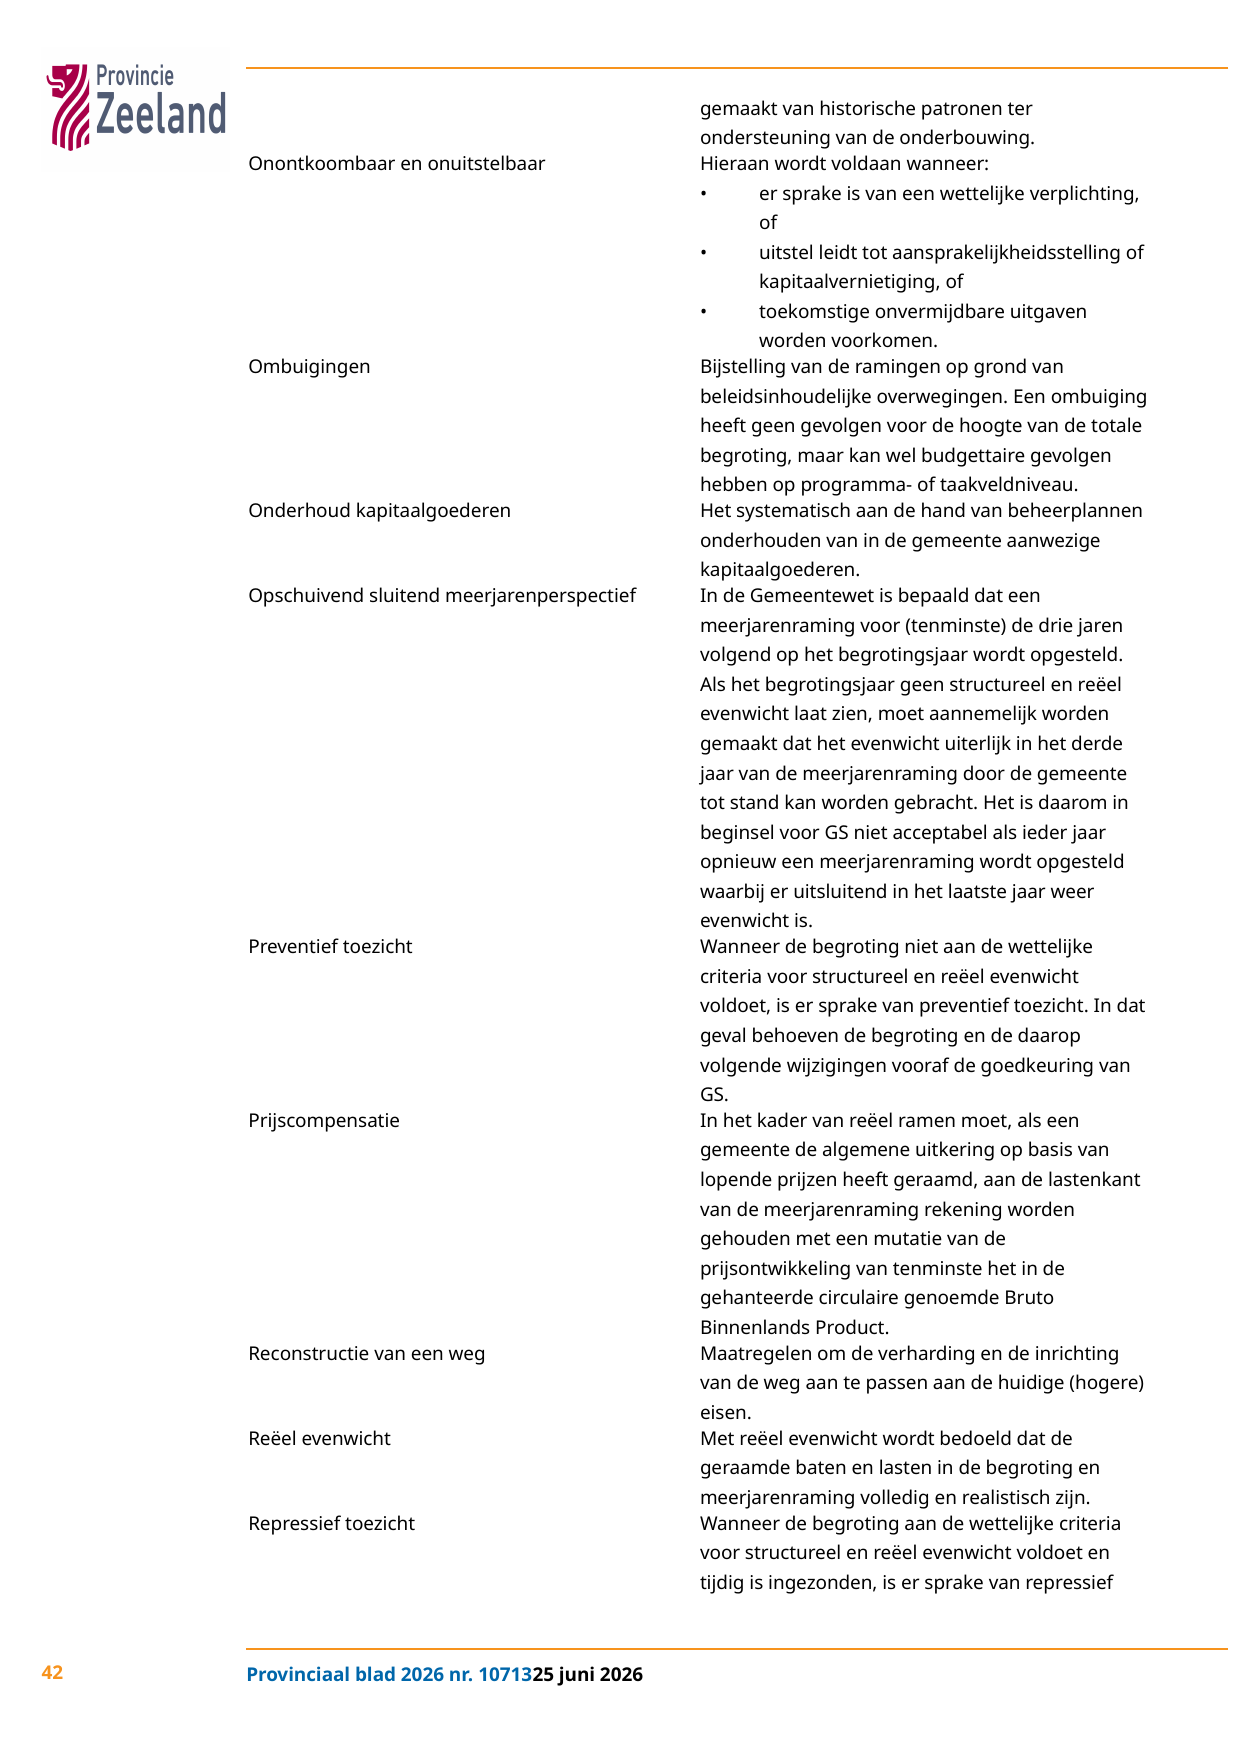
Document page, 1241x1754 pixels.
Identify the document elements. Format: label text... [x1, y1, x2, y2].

table_cell Reëel evenwicht [248, 1425, 700, 1510]
table_cell Bijstelling van de ramingen op grond van beleidsinhoudelijke overwegingen. Een ombuiging heeft geen gevolgen voor de hoogte van de totale begroting, maar kan wel budgettaire gevolgen hebben op programma- of taakveldniveau. [700, 353, 1152, 497]
table_cell Onontkoombaar en onuitstelbaar [248, 150, 700, 353]
table_cell Reconstructie van een weg [248, 1340, 700, 1425]
table_cell Onderhoud kapitaalgoederen [248, 498, 700, 582]
table_cell Wanneer de begroting niet aan de wettelijke criteria voor structureel en reëel evenwicht voldoet, is er sprake van preventief toezicht. In dat geval behoeven de begroting en de daarop volgende wijzigingen vooraf de goedkeuring van GS. [700, 934, 1152, 1107]
table_cell gemaakt van historische patronen ter ondersteuning van de onderbouwing. [700, 95, 1152, 150]
table_cell In het kader van reëel ramen moet, als een gemeente de algemene uitkering op basis van lopende prijzen heeft geraamd, aan de lastenkant van de meerjarenraming rekening worden gehouden met een mutatie van de prijsontwikkeling van tenminste het in de gehanteerde circulaire genoemde Bruto Binnenlands Product. [700, 1107, 1152, 1340]
picture [41, 47, 231, 172]
table_cell Wanneer de begroting aan de wettelijke criteria voor structureel en reëel evenwicht voldoet en tijdig is ingezonden, is er sprake van repressief [700, 1510, 1152, 1594]
table_cell Het systematisch aan de hand van beheerplannen onderhouden van in de gemeente aanwezige kapitaalgoederen. [700, 498, 1152, 582]
table_cell Hieraan wordt voldaan wanneer: er sprake is van een wettelijke verplichting, of uitstel leidt tot aansprakelijkheidsstelling of kapitaalvernietiging, of toekomstige onvermijdbare uitgaven worden voorkomen. [700, 150, 1152, 353]
table_cell Prijscompensatie [248, 1107, 700, 1340]
table_cell Maatregelen om de verharding en de inrichting van de weg aan te passen aan de huidige (hogere) eisen. [700, 1340, 1152, 1425]
table_cell Met reëel evenwicht wordt bedoeld dat de geraamde baten en lasten in de begroting en meerjarenraming volledig en realistisch zijn. [700, 1425, 1152, 1510]
table_cell In de Gemeentewet is bepaald dat een meerjarenraming voor (tenminste) de drie jaren volgend op het begrotingsjaar wordt opgesteld. Als het begrotingsjaar geen structureel en reëel evenwicht laat zien, moet aannemelijk worden gemaakt dat het evenwicht uiterlijk in het derde jaar van de meerjarenraming door de gemeente tot stand kan worden gebracht. Het is daarom in beginsel voor GS niet acceptabel als ieder jaar opnieuw een meerjarenraming wordt opgesteld waarbij er uitsluitend in het laatste jaar weer evenwicht is. [700, 582, 1152, 933]
table_cell [248, 95, 700, 150]
table_cell Opschuivend sluitend meerjarenperspectief [248, 582, 700, 933]
table_cell Preventief toezicht [248, 934, 700, 1107]
table_cell Repressief toezicht [248, 1510, 700, 1594]
table_cell Ombuigingen [248, 353, 700, 497]
